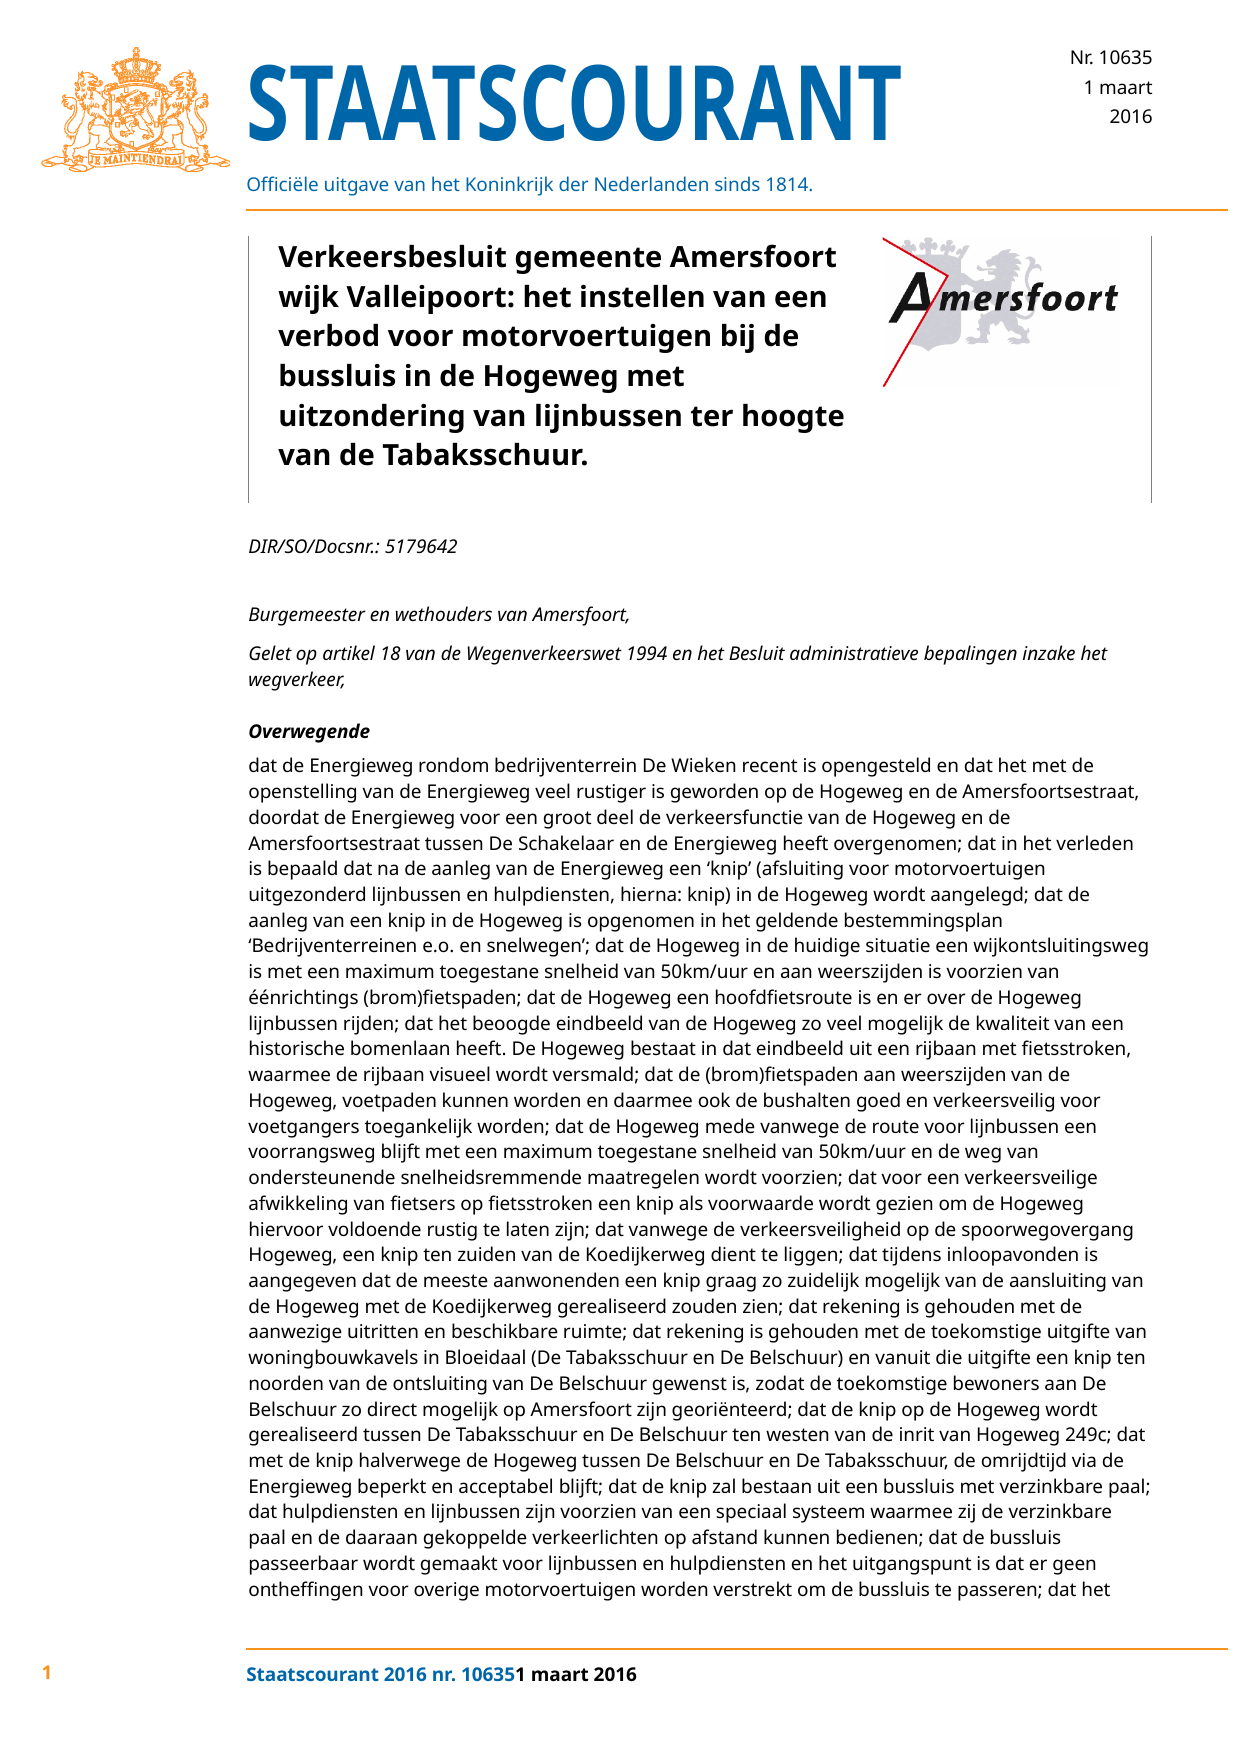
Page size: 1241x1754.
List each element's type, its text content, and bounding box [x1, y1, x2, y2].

table_header Verkeersbesluit gemeente Amersfoort wijk Valleipoort: het instellen van een verbod voor motorvoertuigen bij de bussluis in de Hogeweg met uitzondering van lijnbussen ter hoogte van de Tabaksschuur. [249, 236, 850, 503]
text Overwegende [248, 718, 1152, 744]
picture [41, 47, 231, 172]
table_header [850, 236, 1151, 503]
text dat de Energieweg rondom bedrijventerrein De Wieken recent is opengesteld en dat het met de openstelling van de Energieweg veel rustiger is geworden op de Hogeweg en de Amersfoortsestraat, doordat de Energieweg voor een groot deel de verkeersfunctie van de Hogeweg en de Amersfoortsestraat tussen De Schakelaar en de Energieweg heeft overgenomen; dat in het verleden is bepaald dat na de aanleg van de Energieweg een ‘knip’ (afsluiting voor motorvoertuigen uitgezonderd lijnbussen en hulpdiensten, hierna: knip) in de Hogeweg wordt aangelegd; dat de aanleg van een knip in de Hogeweg is opgenomen in het geldende bestemmingsplan ‘Bedrijventerreinen e.o. en snelwegen’; dat de Hogeweg in de huidige situatie een wijkontsluitingsweg is met een maximum toegestane snelheid van 50km/uur en aan weerszijden is voorzien van éénrichtings (brom)fietspaden; dat de Hogeweg een hoofdfietsroute is en er over de Hogeweg lijnbussen rijden; dat het beoogde eindbeeld van de Hogeweg zo veel mogelijk de kwaliteit van een historische bomenlaan heeft. De Hogeweg bestaat in dat eindbeeld uit een rijbaan met fietsstroken, waarmee de rijbaan visueel wordt versmald; dat de (brom)fietspaden aan weerszijden van de Hogeweg, voetpaden kunnen worden en daarmee ook de bushalten goed en verkeersveilig voor voetgangers toegankelijk worden; dat de Hogeweg mede vanwege de route voor lijnbussen een voorrangsweg blijft met een maximum toegestane snelheid van 50km/uur en de weg van ondersteunende snelheidsremmende maatregelen wordt voorzien; dat voor een verkeersveilige afwikkeling van fietsers op fietsstroken een knip als voorwaarde wordt gezien om de Hogeweg hiervoor voldoende rustig te laten zijn; dat vanwege de verkeersveiligheid op de spoorwegovergang Hogeweg, een knip ten zuiden van de Koedijkerweg dient te liggen; dat tijdens inloopavonden is aangegeven dat de meeste aanwonenden een knip graag zo zuidelijk mogelijk van de aansluiting van de Hogeweg met de Koedijkerweg gerealiseerd zouden zien; dat rekening is gehouden met de aanwezige uitritten en beschikbare ruimte; dat rekening is gehouden met de toekomstige uitgifte van woningbouwkavels in Bloeidaal (De Tabaksschuur en De Belschuur) en vanuit die uitgifte een knip ten noorden van de ontsluiting van De Belschuur gewenst is, zodat de toekomstige bewoners aan De Belschuur zo direct mogelijk op Amersfoort zijn georiënteerd; dat de knip op de Hogeweg wordt gerealiseerd tussen De Tabaksschuur en De Belschuur ten westen van de inrit van Hogeweg 249c; dat met de knip halverwege de Hogeweg tussen De Belschuur en De Tabaksschuur, de omrijdtijd via de Energieweg beperkt en acceptabel blijft; dat de knip zal bestaan uit een bussluis met verzinkbare paal; dat hulpdiensten en lijnbussen zijn voorzien van een speciaal systeem waarmee zij de verzinkbare paal en de daaraan gekoppelde verkeerlichten op afstand kunnen bedienen; dat de bussluis passeerbaar wordt gemaakt voor lijnbussen en hulpdiensten en het uitgangspunt is dat er geen ontheffingen voor overige motorvoertuigen worden verstrekt om de bussluis te passeren; dat het [248, 753, 1152, 1602]
picture [882, 236, 1119, 387]
text DIR/SO/Docsnr.: 5179642 [248, 533, 1152, 559]
text Burgemeester en wethouders van Amersfoort, [248, 601, 1152, 626]
text Gelet op artikel 18 van de Wegenverkeerswet 1994 en het Besluit administratieve bepalingen inzake het wegverkeer, [248, 640, 1152, 691]
